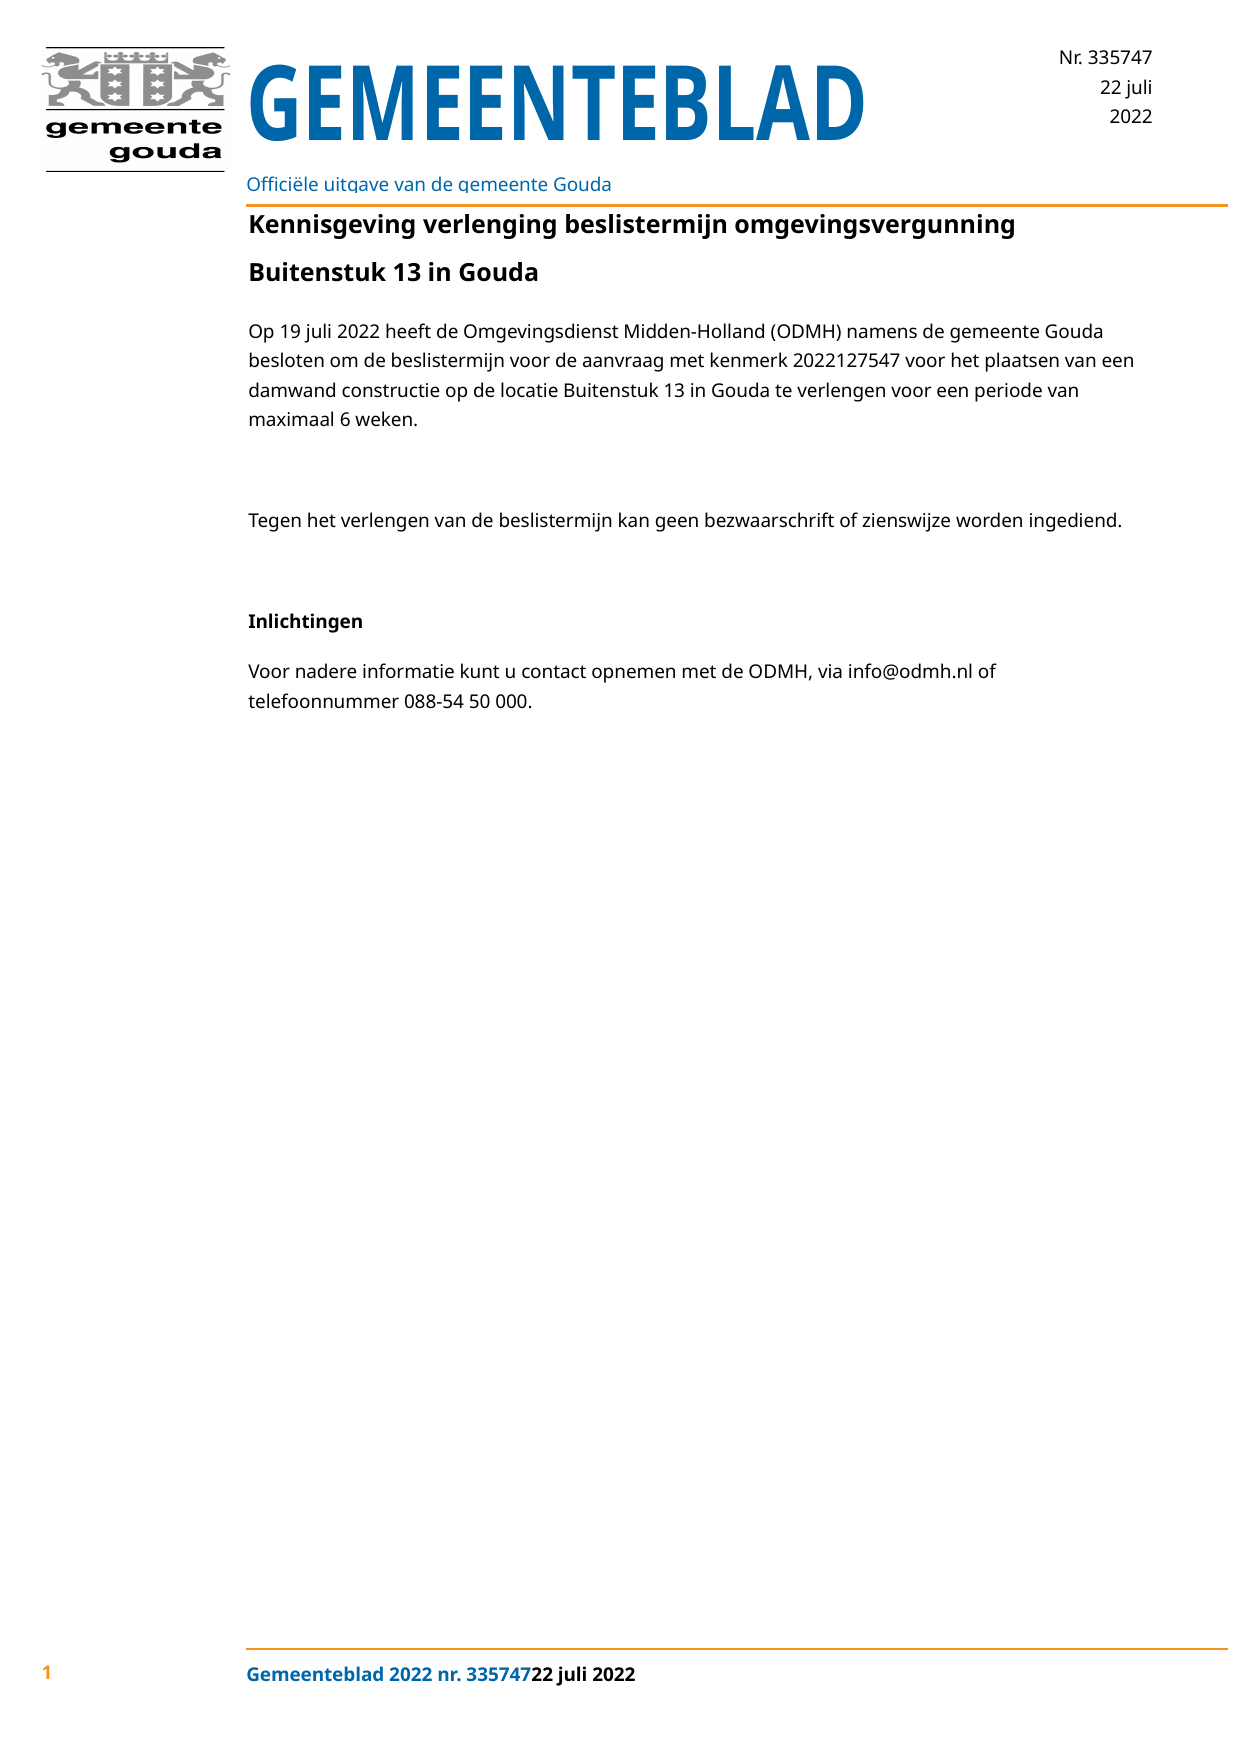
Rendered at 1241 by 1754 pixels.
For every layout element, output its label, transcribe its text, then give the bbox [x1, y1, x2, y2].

text Inlichtingen [248, 608, 1152, 634]
picture [41, 47, 231, 172]
text Op 19 juli 2022 heeft de Omgevingsdienst Midden-Holland (ODMH) namens de gemeente Gouda besloten om de beslistermijn voor de aanvraag met kenmerk 2022127547 voor het plaatsen van een damwand constructie op de locatie Buitenstuk 13 in Gouda te verlengen voor een periode van maximaal 6 weken. [248, 318, 1152, 432]
text Kennisgeving verlenging beslistermijn omgevingsvergunning Buitenstuk 13 in Gouda [248, 207, 1152, 288]
text Tegen het verlengen van de beslistermijn kan geen bezwaarschrift of zienswijze worden ingediend. [248, 507, 1152, 533]
text Voor nadere informatie kunt u contact opnemen met de ODMH, via info@odmh.nl of telefoonnummer 088-54 50 000. [248, 659, 1152, 714]
